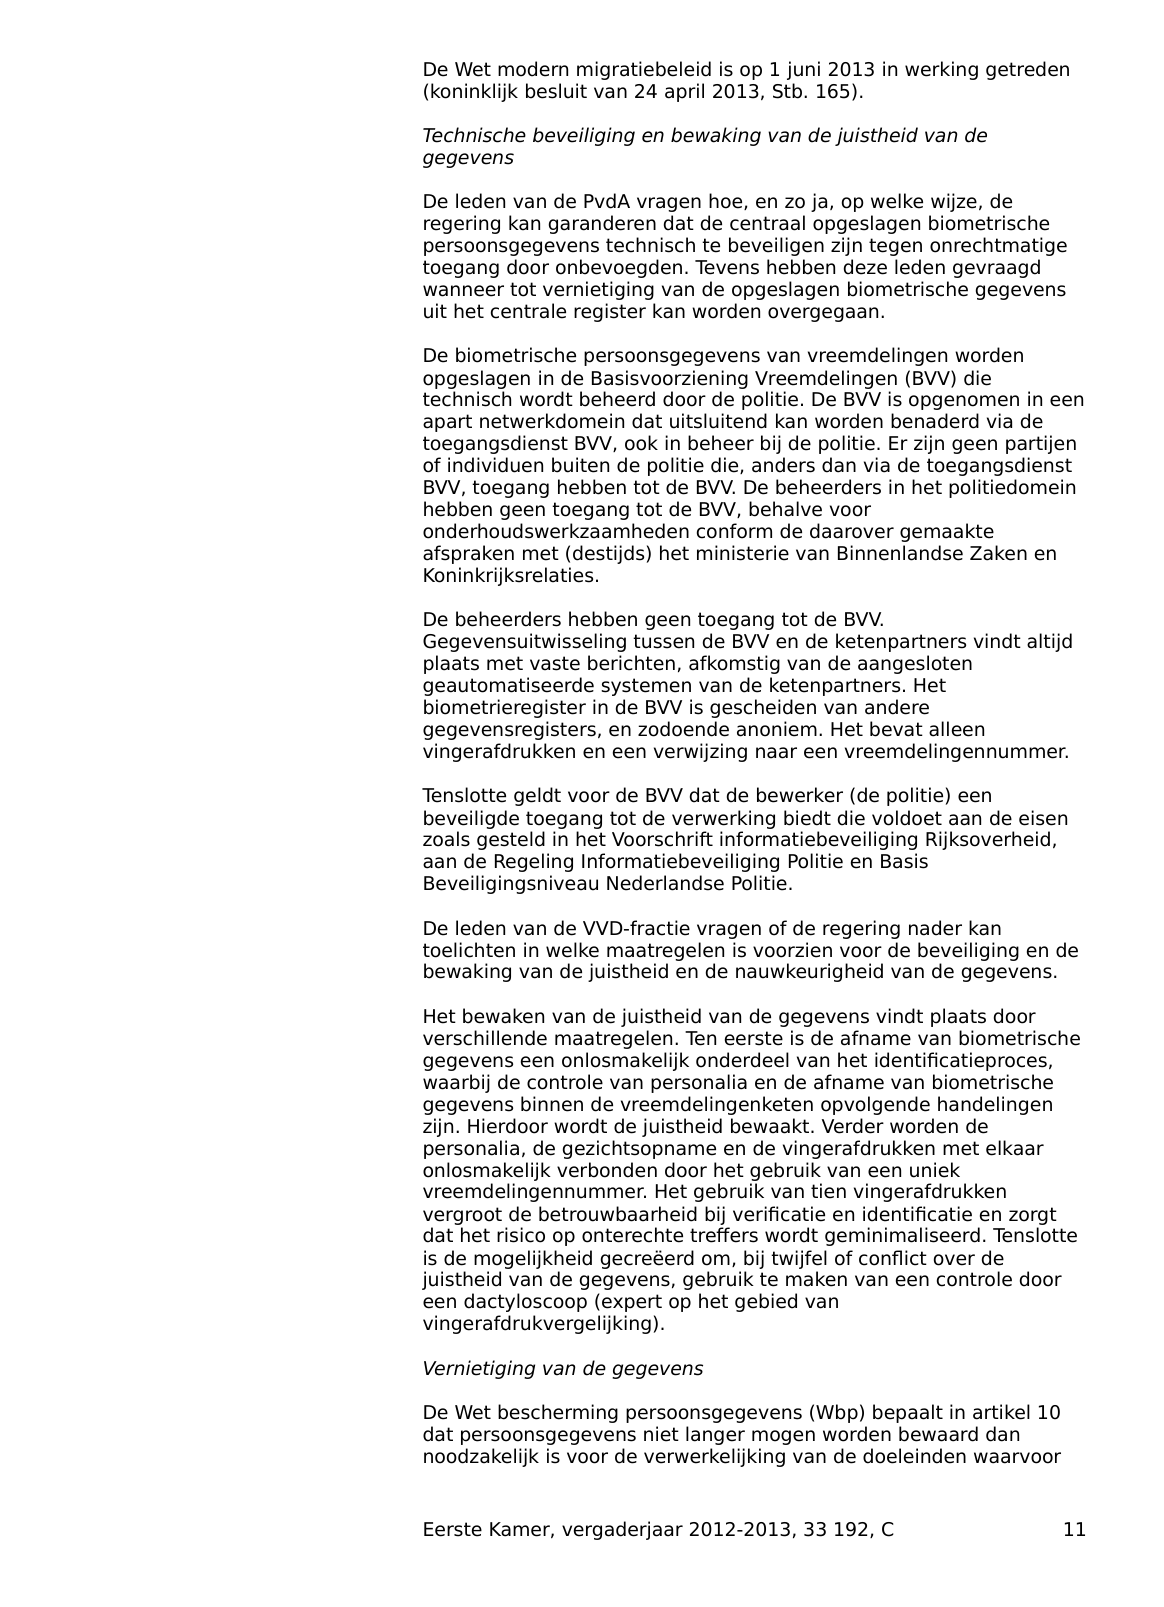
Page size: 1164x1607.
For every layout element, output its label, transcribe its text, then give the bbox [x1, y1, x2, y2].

subtitle Vernietiging van de gegevens [422, 1357, 1087, 1379]
text De leden van de VVD-fractie vragen of de regering nader kan toelichten in welke maatregelen is voorzien voor de beveiliging en de bewaking van de juistheid en de nauwkeurigheid van de gegevens. [422, 917, 1087, 983]
text De biometrische persoonsgegevens van vreemdelingen worden opgeslagen in de Basisvoorziening Vreemdelingen (BVV) die technisch wordt beheerd door de politie. De BVV is opgenomen in een apart netwerkdomein dat uitsluitend kan worden benaderd via de toegangsdienst BVV, ook in beheer bij de politie. Er zijn geen partijen of individuen buiten de politie die, anders dan via de toegangsdienst BVV, toegang hebben tot de BVV. De beheerders in het politiedomein hebben geen toegang tot de BVV, behalve voor onderhoudswerkzaamheden conform de daarover gemaakte afspraken met (destijds) het ministerie van Binnenlandse Zaken en Koninkrijksrelaties. [422, 345, 1087, 587]
text De beheerders hebben geen toegang tot de BVV. Gegevensuitwisseling tussen de BVV en de ketenpartners vindt altijd plaats met vaste berichten, afkomstig van de aangesloten geautomatiseerde systemen van de ketenpartners. Het biometrieregister in de BVV is gescheiden van andere gegevensregisters, en zodoende anoniem. Het bevat alleen vingerafdrukken en een verwijzing naar een vreemdelingennummer. [422, 609, 1087, 763]
text De Wet modern migratiebeleid is op 1 juni 2013 in werking getreden (koninklijk besluit van 24 april 2013, Stb. 165). [422, 59, 1087, 103]
text De Wet bescherming persoonsgegevens (Wbp) bepaalt in artikel 10 dat persoonsgegevens niet langer mogen worden bewaard dan noodzakelijk is voor de verwerkelijking van de doeleinden waarvoor [422, 1402, 1087, 1468]
subtitle Technische beveiliging en bewaking van de juistheid van de gegevens [422, 125, 1087, 169]
text De leden van de PvdA vragen hoe, en zo ja, op welke wijze, de regering kan garanderen dat de centraal opgeslagen biometrische persoonsgegevens technisch te beveiligen zijn tegen onrechtmatige toegang door onbevoegden. Tevens hebben deze leden gevraagd wanneer tot vernietiging van de opgeslagen biometrische gegevens uit het centrale register kan worden overgegaan. [422, 191, 1087, 323]
text Het bewaken van de juistheid van de gegevens vindt plaats door verschillende maatregelen. Ten eerste is de afname van biometrische gegevens een onlosmakelijk onderdeel van het identificatieproces, waarbij de controle van personalia en de afname van biometrische gegevens binnen de vreemdelingenketen opvolgende handelingen zijn. Hierdoor wordt de juistheid bewaakt. Verder worden de personalia, de gezichtsopname en de vingerafdrukken met elkaar onlosmakelijk verbonden door het gebruik van een uniek vreemdelingennummer. Het gebruik van tien vingerafdrukken vergroot de betrouwbaarheid bij verificatie en identificatie en zorgt dat het risico op onterechte treffers wordt geminimaliseerd. Tenslotte is de mogelijkheid gecreëerd om, bij twijfel of conflict over de juistheid van de gegevens, gebruik te maken van een controle door een dactyloscoop (expert op het gebied van vingerafdrukvergelijking). [422, 1006, 1087, 1335]
text Tenslotte geldt voor de BVV dat de bewerker (de politie) een beveiligde toegang tot de verwerking biedt die voldoet aan de eisen zoals gesteld in het Voorschrift informatiebeveiliging Rijksoverheid, aan de Regeling Informatiebeveiliging Politie en Basis Beveiligingsniveau Nederlandse Politie. [422, 785, 1087, 895]
